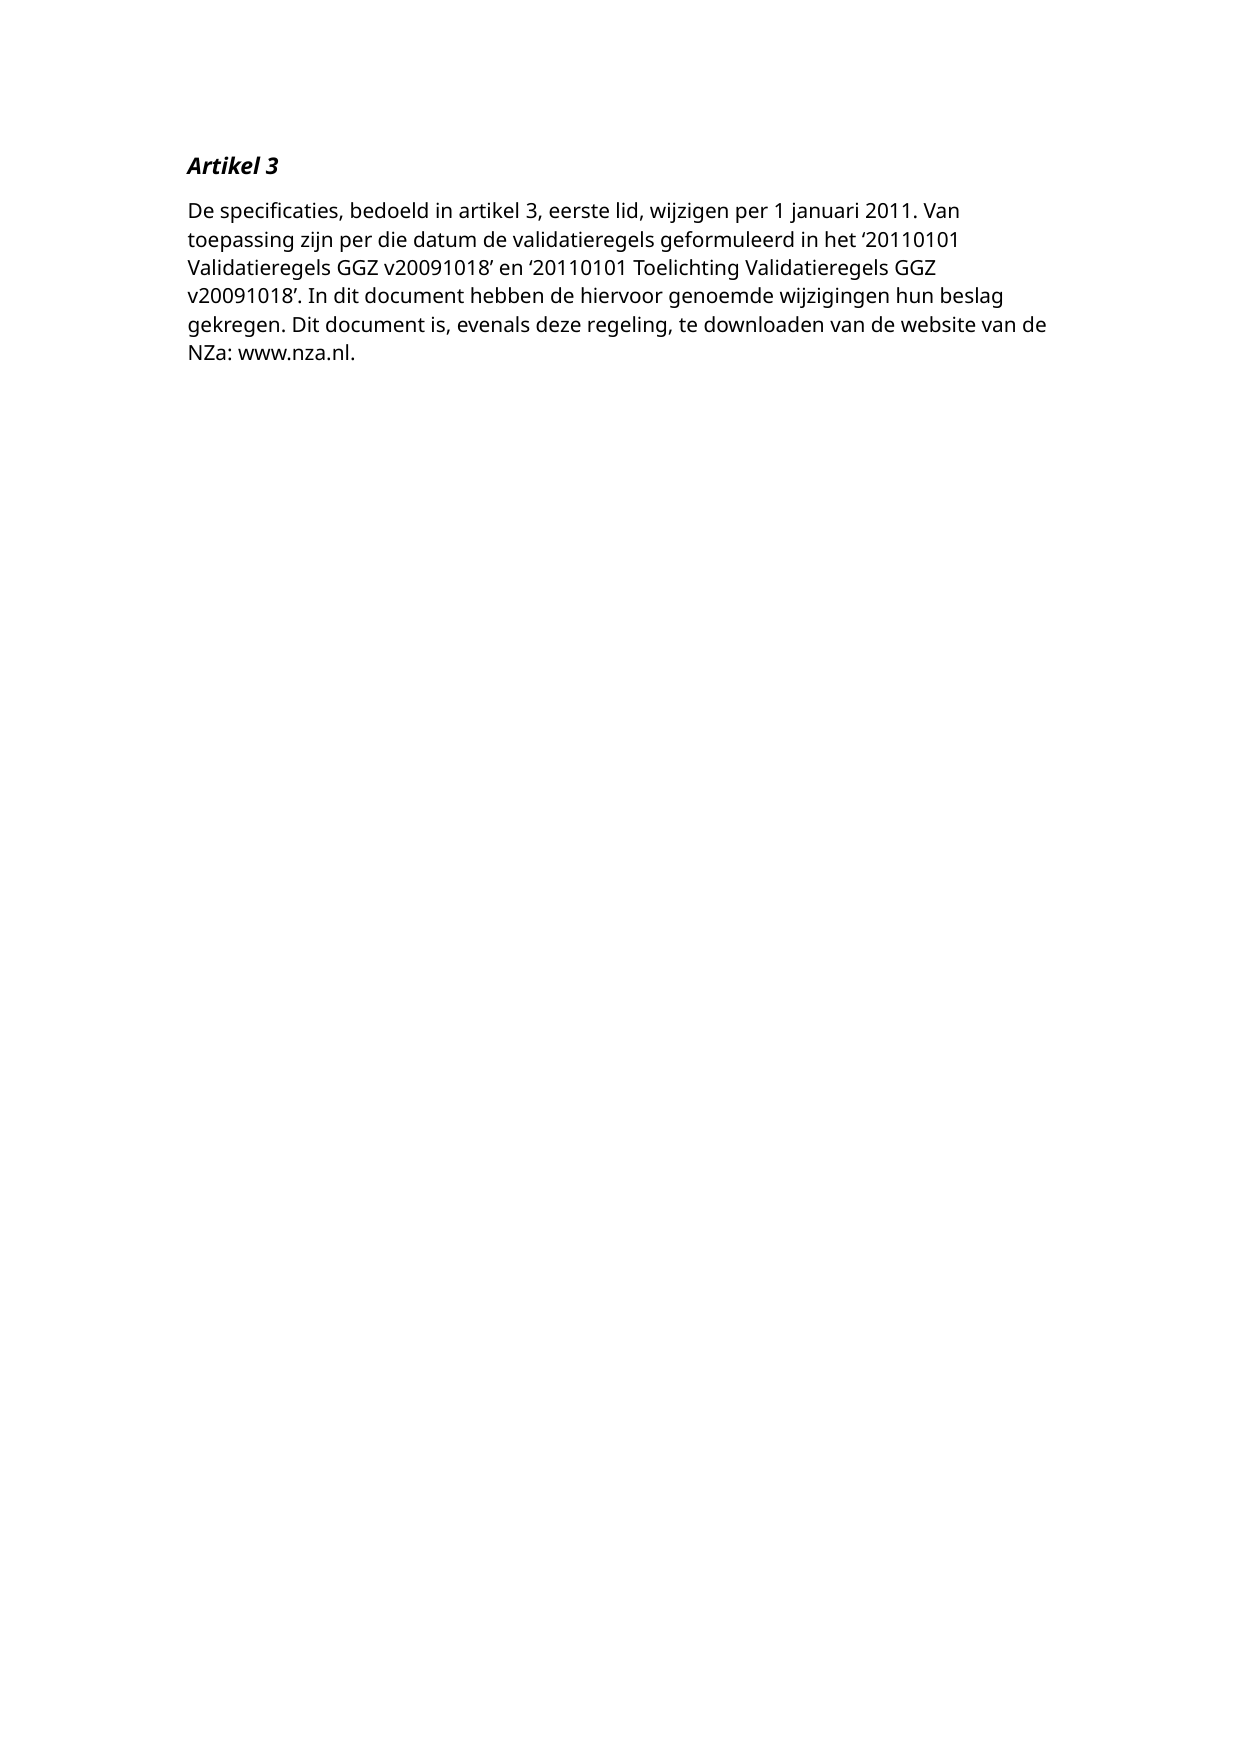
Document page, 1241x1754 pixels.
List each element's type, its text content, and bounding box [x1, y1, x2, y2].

text De specificaties, bedoeld in artikel 3, eerste lid, wijzigen per 1 januari 2011. Van toepassing zijn per die datum de validatieregels geformuleerd in het ‘20110101 Validatieregels GGZ v20091018’ en ‘20110101 Toelichting Validatieregels GGZ v20091018’. In dit document hebben de hiervoor genoemde wijzigingen hun beslag gekregen. Dit document is, evenals deze regeling, te downloaden van de website van de NZa: www.nza.nl. [187, 196, 1053, 367]
subtitle Artikel 3 [187, 150, 1053, 181]
